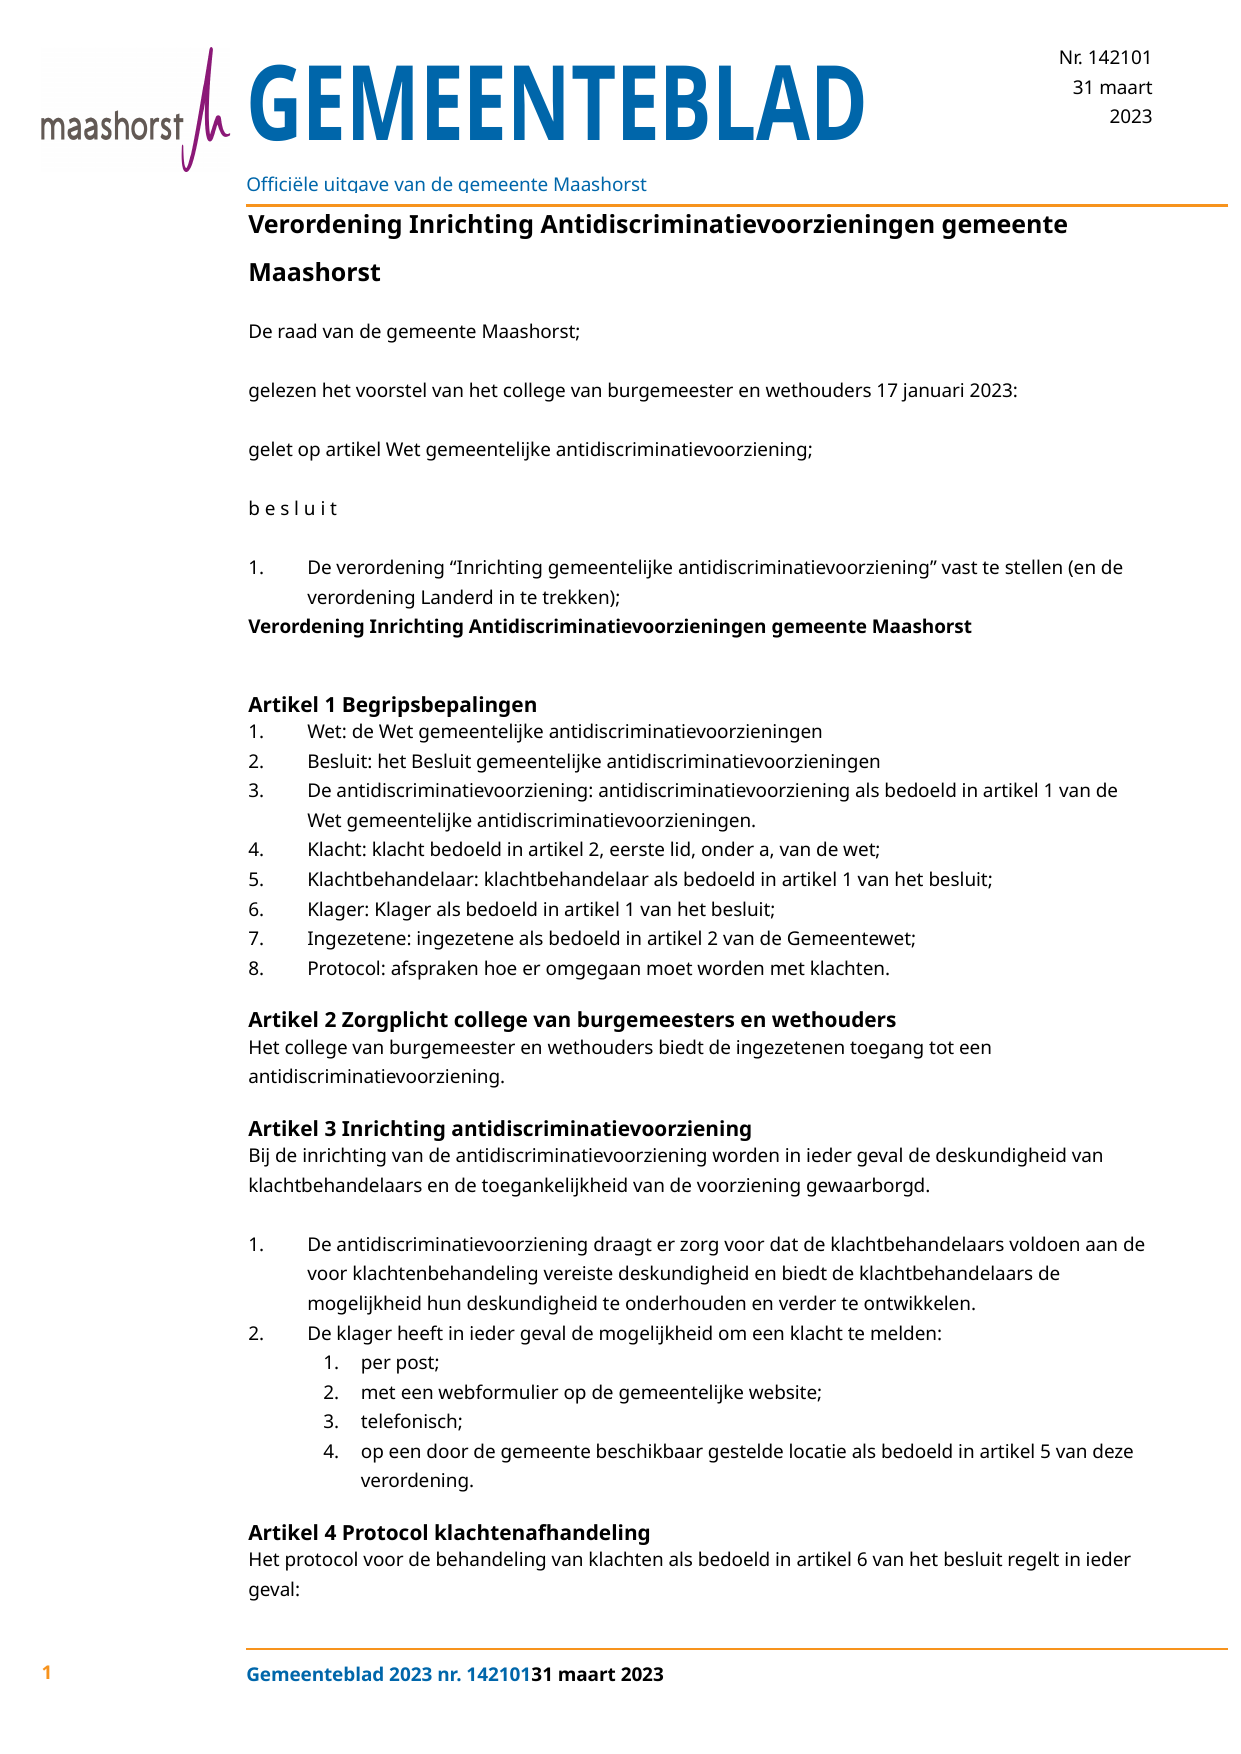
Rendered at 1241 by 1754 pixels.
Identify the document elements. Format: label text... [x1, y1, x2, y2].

list op een door de gemeente beschikbaar gestelde locatie als bedoeld in artikel 5 van deze verordening. [323, 1438, 1152, 1493]
list Protocol: afspraken hoe er omgegaan moet worden met klachten. [248, 955, 1152, 981]
list De klager heeft in ieder geval de mogelijkheid om een klacht te melden: [248, 1320, 1152, 1346]
text Bij de inrichting van de antidiscriminatievoorziening worden in ieder geval de deskundigheid van klachtbehandelaars en de toegankelijkheid van de voorziening gewaarborgd. [248, 1142, 1152, 1198]
list De antidiscriminatievoorziening: antidiscriminatievoorziening als bedoeld in artikel 1 van de Wet gemeentelijke antidiscriminatievoorzieningen. [248, 777, 1152, 833]
list telefonisch; [323, 1408, 1152, 1434]
text Artikel 2 Zorgplicht college van burgemeesters en wethouders [248, 1005, 1152, 1034]
picture [41, 47, 231, 172]
list Besluit: het Besluit gemeentelijke antidiscriminatievoorzieningen [248, 748, 1152, 774]
text b e s l u i t [248, 495, 1152, 521]
text De raad van de gemeente Maashorst; [248, 318, 1152, 344]
list Klachtbehandelaar: klachtbehandelaar als bedoeld in artikel 1 van het besluit; [248, 866, 1152, 892]
text Artikel 4 Protocol klachtenafhandeling [248, 1518, 1152, 1547]
list De verordening “Inrichting gemeentelijke antidiscriminatievoorziening” vast te stellen (en de verordening Landerd in te trekken); [248, 554, 1152, 610]
text Artikel 3 Inrichting antidiscriminatievoorziening [248, 1114, 1152, 1142]
text Het protocol voor de behandeling van klachten als bedoeld in artikel 6 van het besluit regelt in ieder geval: [248, 1547, 1152, 1602]
text Verordening Inrichting Antidiscriminatievoorzieningen gemeente Maashorst [248, 207, 1152, 288]
text Verordening Inrichting Antidiscriminatievoorzieningen gemeente Maashorst [248, 614, 1152, 639]
text gelet op artikel Wet gemeentelijke antidiscriminatievoorziening; [248, 436, 1152, 462]
list De antidiscriminatievoorziening draagt er zorg voor dat de klachtbehandelaars voldoen aan de voor klachtenbehandeling vereiste deskundigheid en biedt de klachtbehandelaars de mogelijkheid hun deskundigheid te onderhouden en verder te ontwikkelen. [248, 1231, 1152, 1316]
list per post; [323, 1349, 1152, 1375]
list Klacht: klacht bedoeld in artikel 2, eerste lid, onder a, van de wet; [248, 837, 1152, 862]
list Klager: Klager als bedoeld in artikel 1 van het besluit; [248, 896, 1152, 922]
list Wet: de Wet gemeentelijke antidiscriminatievoorzieningen [248, 718, 1152, 744]
text Het college van burgemeester en wethouders biedt de ingezetenen toegang tot een antidiscriminatievoorziening. [248, 1034, 1152, 1089]
list Ingezetene: ingezetene als bedoeld in artikel 2 van de Gemeentewet; [248, 925, 1152, 951]
list met een webformulier op de gemeentelijke website; [323, 1379, 1152, 1405]
text gelezen het voorstel van het college van burgemeester en wethouders 17 januari 2023: [248, 377, 1152, 403]
text Artikel 1 Begripsbepalingen [248, 690, 1152, 718]
